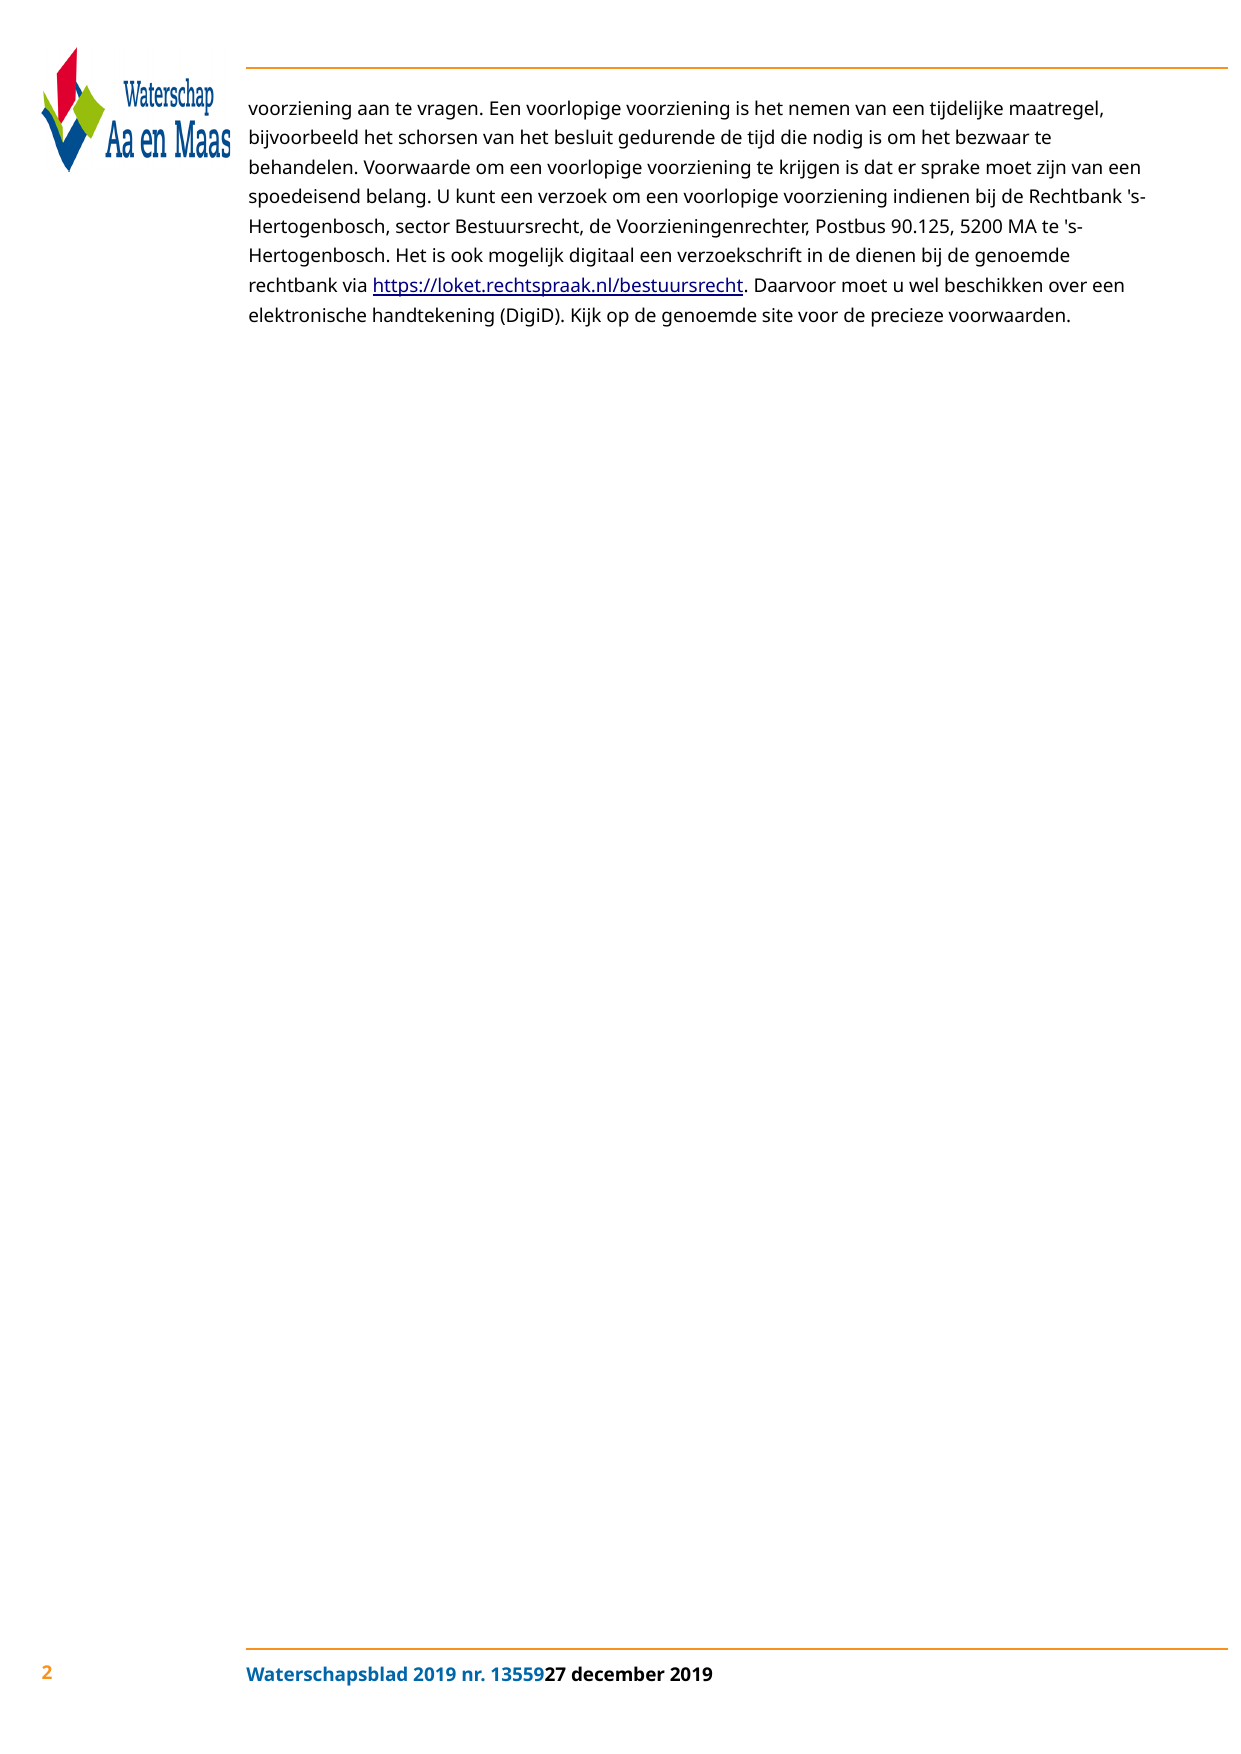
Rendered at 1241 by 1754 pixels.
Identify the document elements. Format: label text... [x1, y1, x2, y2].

text voorziening aan te vragen. Een voorlopige voorziening is het nemen van een tijdelijke maatregel, bijvoorbeeld het schorsen van het besluit gedurende de tijd die nodig is om het bezwaar te behandelen. Voorwaarde om een voorlopige voorziening te krijgen is dat er sprake moet zijn van een spoedeisend belang. U kunt een verzoek om een voorlopige voorziening indienen bij de Rechtbank 's-Hertogenbosch, sector Bestuursrecht, de Voorzieningenrechter, Postbus 90.125, 5200 MA te 's-Hertogenbosch. Het is ook mogelijk digitaal een verzoekschrift in de dienen bij de genoemde rechtbank via https://loket.rechtspraak.nl/bestuursrecht. Daarvoor moet u wel beschikken over een elektronische handtekening (DigiD). Kijk op de genoemde site voor de precieze voorwaarden. [248, 95, 1152, 328]
picture [41, 47, 231, 172]
